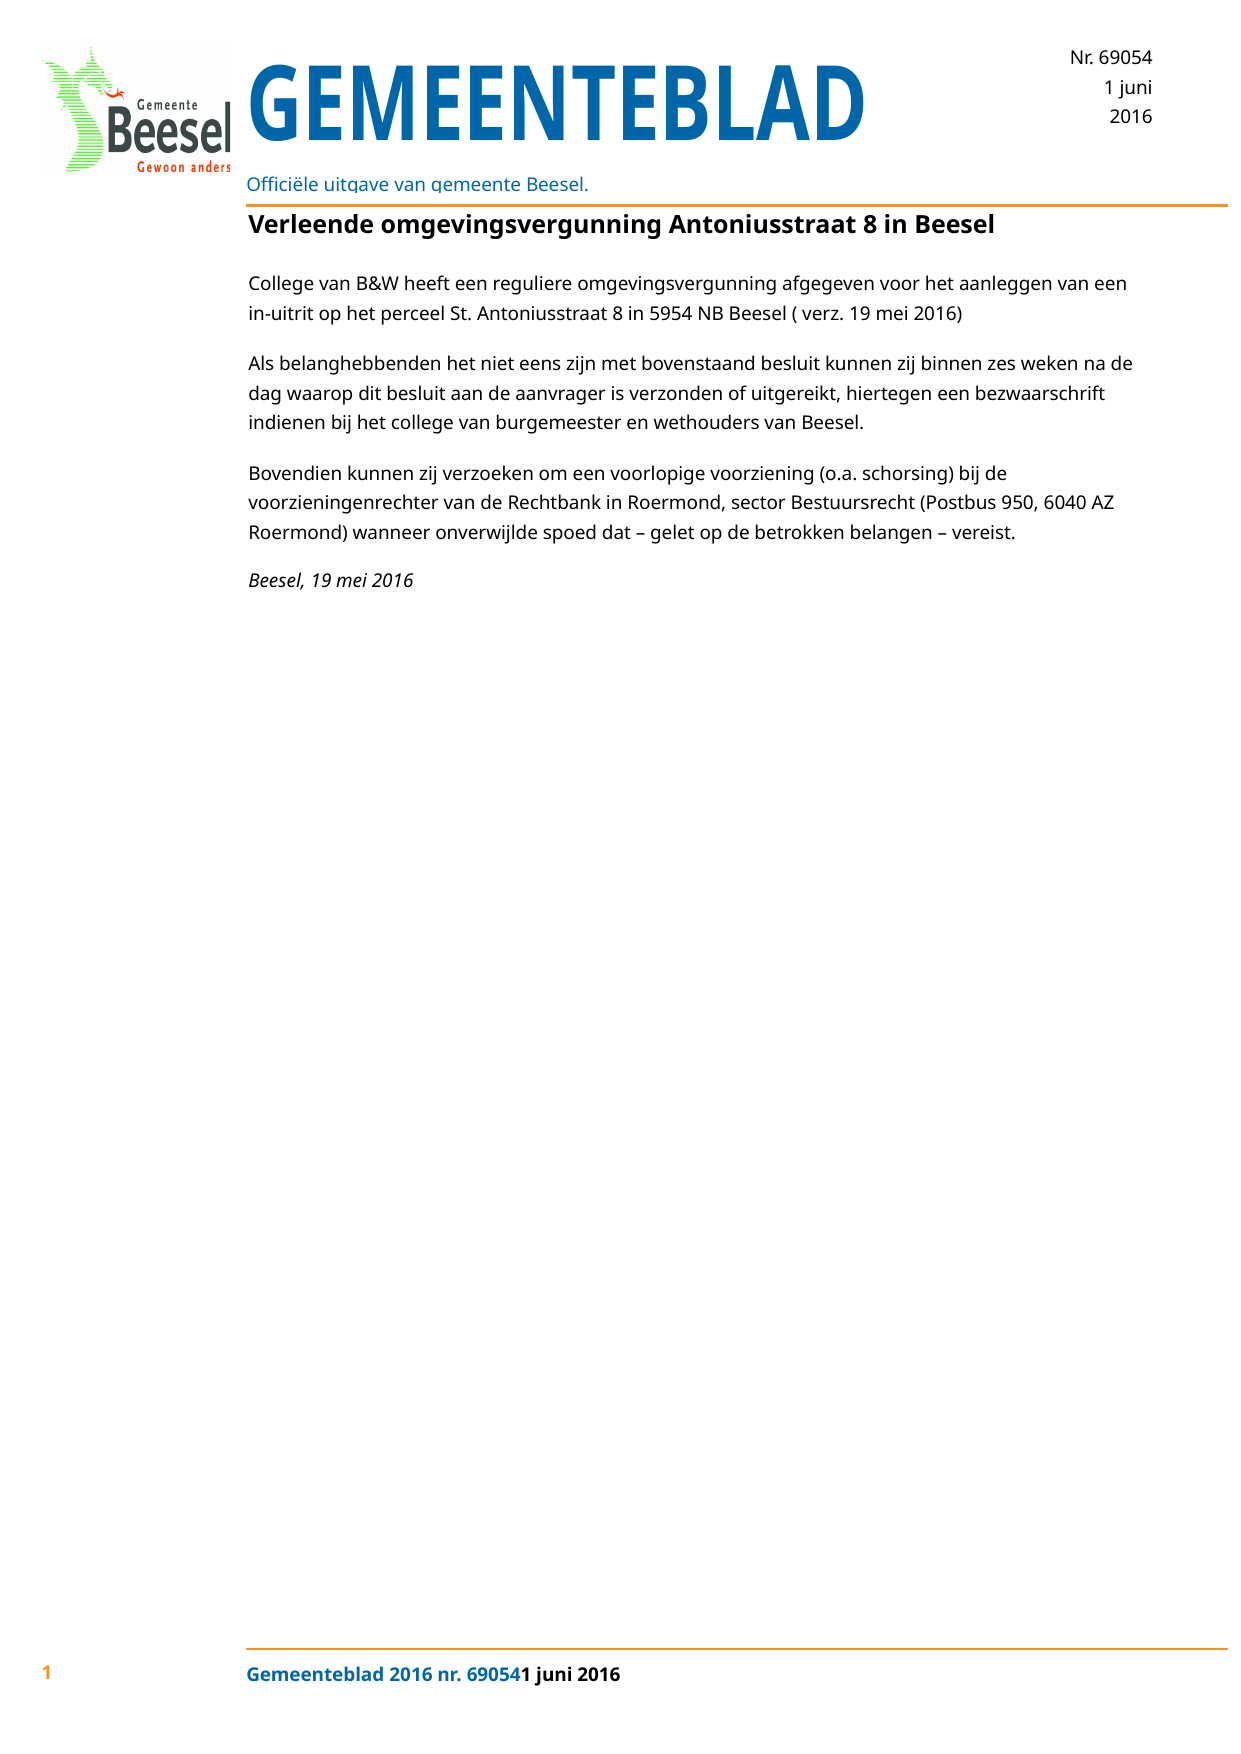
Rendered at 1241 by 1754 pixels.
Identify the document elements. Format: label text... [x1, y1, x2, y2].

text Verleende omgevingsvergunning Antoniusstraat 8 in Beesel [248, 207, 1152, 241]
text Beesel, 19 mei 2016 [248, 567, 1152, 593]
picture [41, 47, 231, 172]
text Bovendien kunnen zij verzoeken om een voorlopige voorziening (o.a. schorsing) bij de voorzieningenrechter van de Rechtbank in Roermond, sector Bestuursrecht (Postbus 950, 6040 AZ Roermond) wanneer onverwijlde spoed dat – gelet op de betrokken belangen – vereist. [248, 460, 1152, 545]
text Als belanghebbenden het niet eens zijn met bovenstaand besluit kunnen zij binnen zes weken na de dag waarop dit besluit aan de aanvrager is verzonden of uitgereikt, hiertegen een bezwaarschrift indienen bij het college van burgemeester en wethouders van Beesel. [248, 350, 1152, 435]
text College van B&W heeft een reguliere omgevingsvergunning afgegeven voor het aanleggen van een in-uitrit op het perceel St. Antoniusstraat 8 in 5954 NB Beesel ( verz. 19 mei 2016) [248, 270, 1152, 326]
